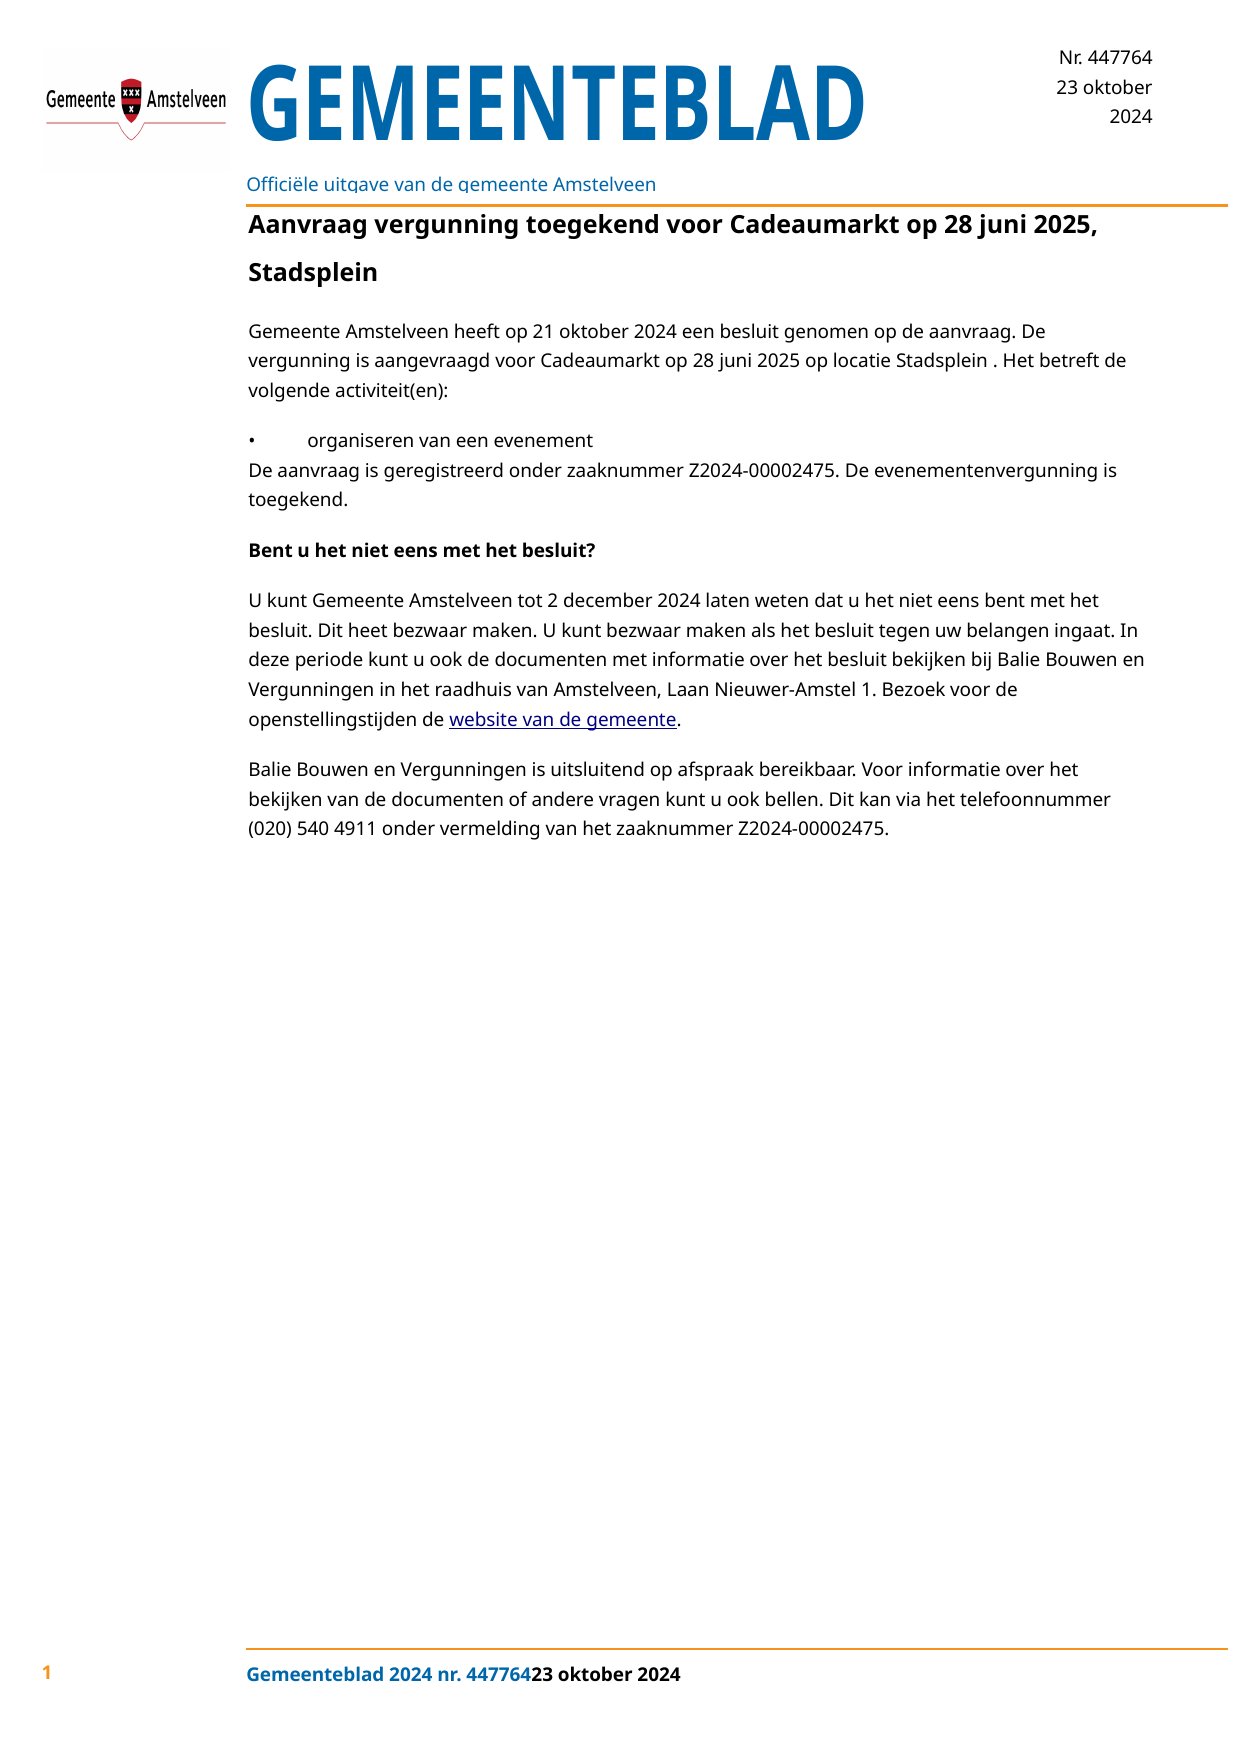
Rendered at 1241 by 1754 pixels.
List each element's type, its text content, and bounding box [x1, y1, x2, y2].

text Aanvraag vergunning toegekend voor Cadeaumarkt op 28 juni 2025, Stadsplein [248, 207, 1152, 288]
text Balie Bouwen en Vergunningen is uitsluitend op afspraak bereikbaar. Voor informatie over het bekijken van de documenten of andere vragen kunt u ook bellen. Dit kan via het telefoonnummer (020) 540 4911 onder vermelding van het zaaknummer Z2024-00002475. [248, 756, 1152, 841]
text De aanvraag is geregistreerd onder zaaknummer Z2024-00002475. De evenementenvergunning is toegekend. [248, 457, 1152, 512]
text Bent u het niet eens met het besluit? [248, 537, 1152, 563]
text U kunt Gemeente Amstelveen tot 2 december 2024 laten weten dat u het niet eens bent met het besluit. Dit heet bezwaar maken. U kunt bezwaar maken als het besluit tegen uw belangen ingaat. In deze periode kunt u ook de documenten met informatie over het besluit bekijken bij Balie Bouwen en Vergunningen in het raadhuis van Amstelveen, Laan Nieuwer-Amstel 1. Bezoek voor de openstellingstijden de website van de gemeente. [248, 587, 1152, 732]
list organiseren van een evenement [248, 427, 1152, 453]
picture [41, 47, 231, 172]
text Gemeente Amstelveen heeft op 21 oktober 2024 een besluit genomen op de aanvraag. De vergunning is aangevraagd voor Cadeaumarkt op 28 juni 2025 op locatie Stadsplein . Het betreft de volgende activiteit(en): [248, 318, 1152, 403]
